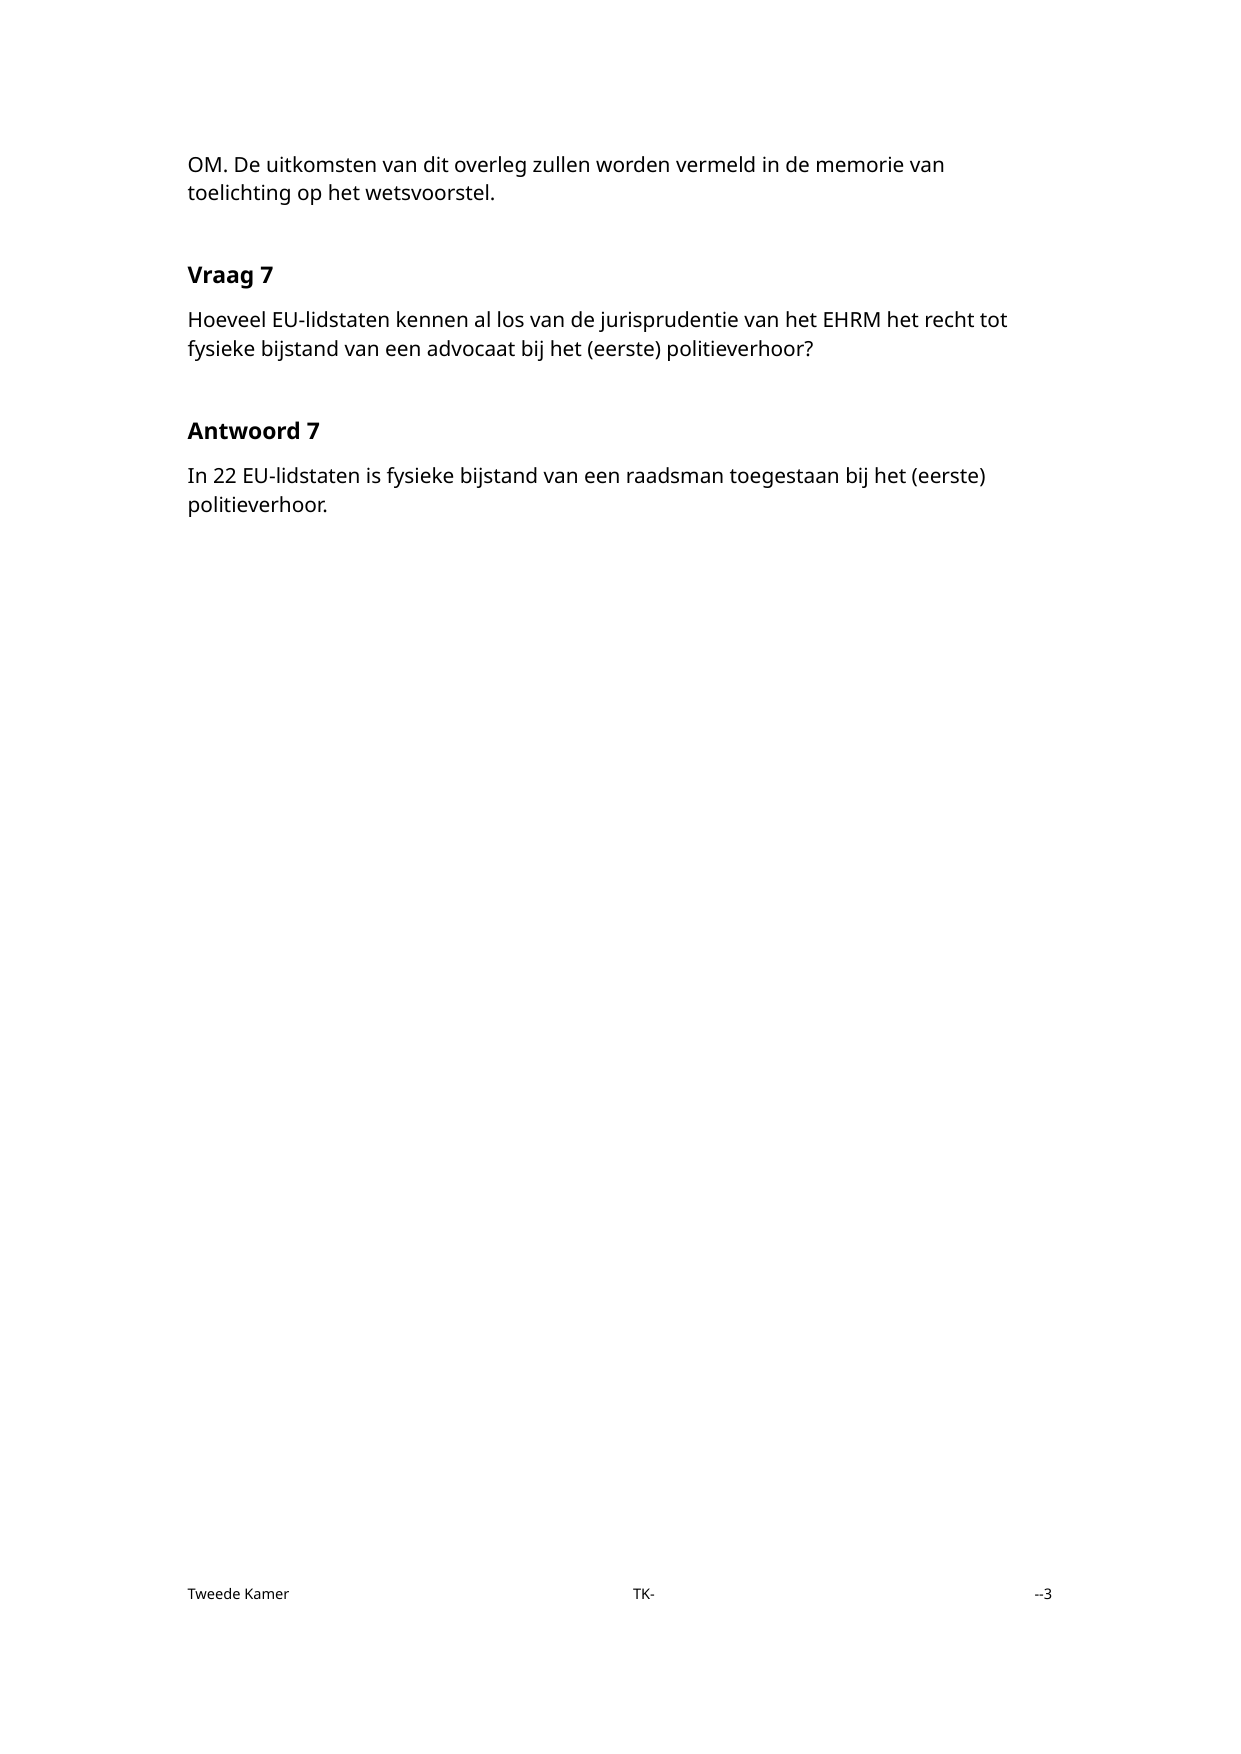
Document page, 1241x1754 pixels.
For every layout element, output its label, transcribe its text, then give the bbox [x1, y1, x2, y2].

text In 22 EU-lidstaten is fysieke bijstand van een raadsman toegestaan bij het (eerste) politieverhoor. [187, 461, 1053, 518]
subtitle Antwoord 7 [187, 415, 1053, 446]
text OM. De uitkomsten van dit overleg zullen worden vermeld in de memorie van toelichting op het wetsvoorstel. [187, 150, 1053, 207]
subtitle Vraag 7 [187, 259, 1053, 291]
text Hoeveel EU-lidstaten kennen al los van de jurisprudentie van het EHRM het recht tot fysieke bijstand van een advocaat bij het (eerste) politieverhoor? [187, 306, 1053, 362]
